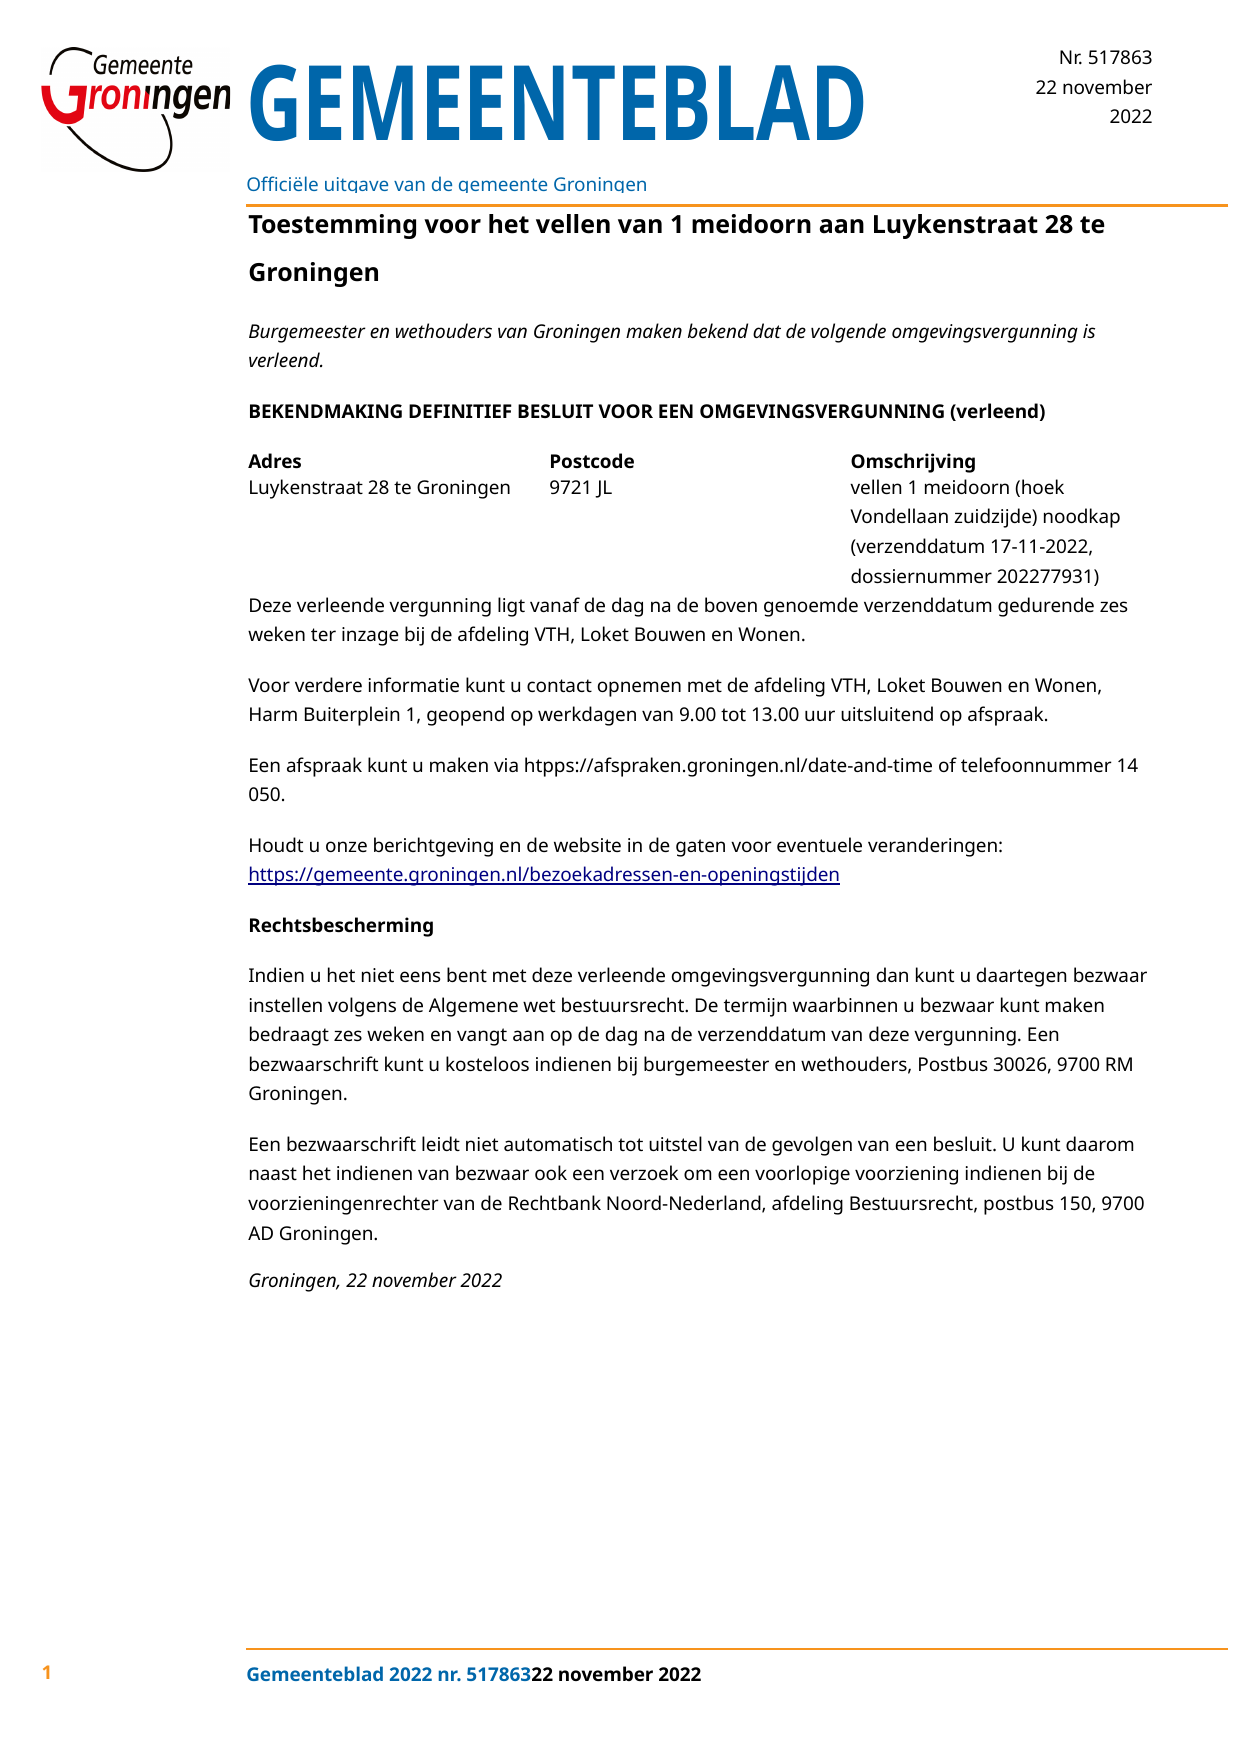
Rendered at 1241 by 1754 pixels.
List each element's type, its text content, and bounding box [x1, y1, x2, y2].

table_header Omschrijving [850, 449, 1152, 474]
text Groningen, 22 november 2022 [248, 1268, 1152, 1293]
text Een bezwaarschrift leidt niet automatisch tot uitstel van de gevolgen van een besluit. U kunt daarom naast het indienen van bezwaar ook een verzoek om een voorlopige voorziening indienen bij de voorzieningenrechter van de Rechtbank Noord-Nederland, afdeling Bestuursrecht, postbus 150, 9700 AD Groningen. [248, 1131, 1152, 1246]
table_header Postcode [549, 449, 850, 474]
text Burgemeester en wethouders van Groningen maken bekend dat de volgende omgevingsvergunning is verleend. [248, 318, 1152, 373]
text Een afspraak kunt u maken via htpps://afspraken.groningen.nl/date-and-time of telefoonnummer 14 050. [248, 752, 1152, 807]
text Rechtsbescherming [248, 912, 1152, 938]
table_cell vellen 1 meidoorn (hoek Vondellaan zuidzijde) noodkap (verzenddatum 17-11-2022, dossiernummer 202277931) [850, 474, 1152, 589]
table_header Adres [248, 449, 549, 474]
table_cell Luykenstraat 28 te Groningen [248, 474, 549, 589]
text Houdt u onze berichtgeving en de website in de gaten voor eventuele veranderingen: https://gemeente.groningen.nl/bezoekadressen-en-openingstijden [248, 832, 1152, 887]
table_cell 9721 JL [549, 474, 850, 589]
picture [41, 47, 231, 172]
text Toestemming voor het vellen van 1 meidoorn aan Luykenstraat 28 te Groningen [248, 207, 1152, 288]
text Voor verdere informatie kunt u contact opnemen met de afdeling VTH, Loket Bouwen en Wonen, Harm Buiterplein 1, geopend op werkdagen van 9.00 tot 13.00 uur uitsluitend op afspraak. [248, 672, 1152, 727]
text Deze verleende vergunning ligt vanaf de dag na de boven genoemde verzenddatum gedurende zes weken ter inzage bij de afdeling VTH, Loket Bouwen en Wonen. [248, 592, 1152, 647]
text Indien u het niet eens bent met deze verleende omgevingsvergunning dan kunt u daartegen bezwaar instellen volgens de Algemene wet bestuursrecht. De termijn waarbinnen u bezwaar kunt maken bedraagt zes weken en vangt aan op de dag na de verzenddatum van deze vergunning. Een bezwaarschrift kunt u kosteloos indienen bij burgemeester en wethouders, Postbus 30026, 9700 RM Groningen. [248, 962, 1152, 1106]
text BEKENDMAKING DEFINITIEF BESLUIT VOOR EEN OMGEVINGSVERGUNNING (verleend) [248, 398, 1152, 424]
